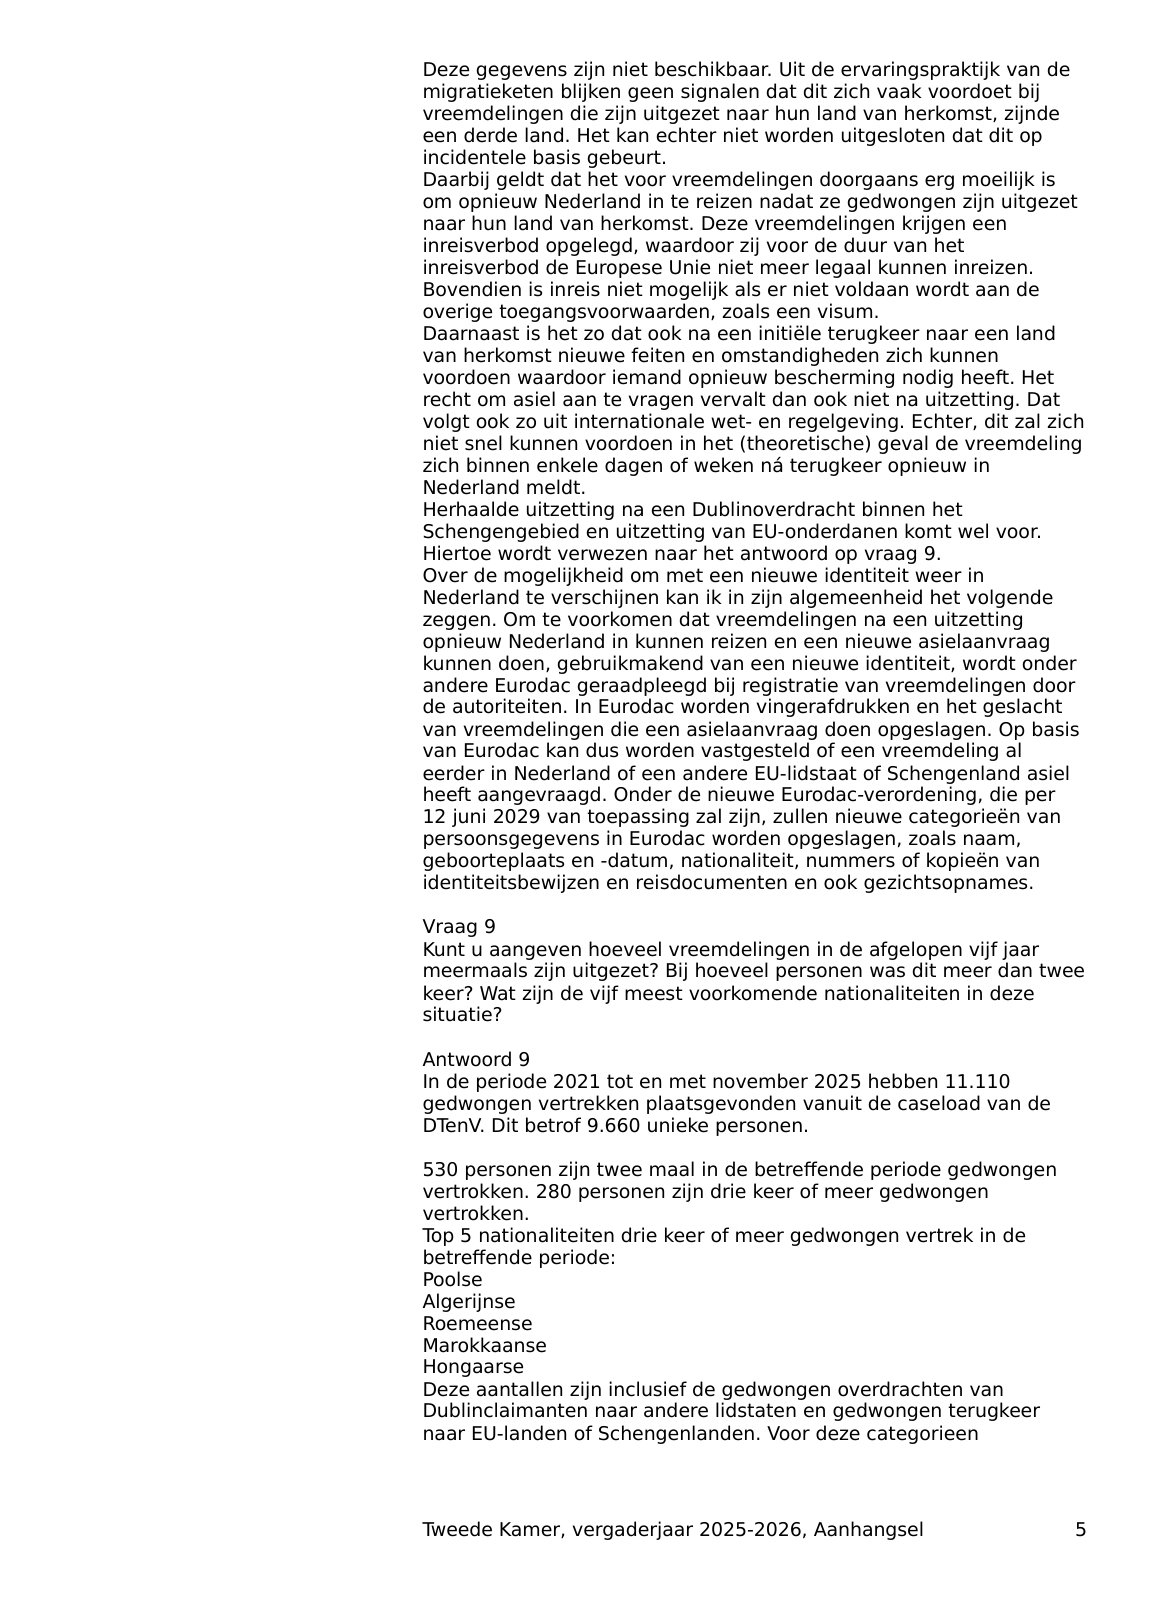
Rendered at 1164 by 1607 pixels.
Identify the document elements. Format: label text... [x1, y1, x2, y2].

text Poolse [422, 1268, 1087, 1291]
text Algerijnse [422, 1291, 1087, 1312]
text Deze aantallen zijn inclusief de gedwongen overdrachten van Dublinclaimanten naar andere lidstaten en gedwongen terugkeer naar EU-landen of Schengenlanden. Voor deze categorieen [422, 1378, 1087, 1444]
text In de periode 2021 tot en met november 2025 hebben 11.110 gedwongen vertrekken plaatsgevonden vanuit de caseload van de DTenV. Dit betrof 9.660 unieke personen. [422, 1071, 1087, 1136]
text Over de mogelijkheid om met een nieuwe identiteit weer in Nederland te verschijnen kan ik in zijn algemeenheid het volgende zeggen. Om te voorkomen dat vreemdelingen na een uitzetting opnieuw Nederland in kunnen reizen en een nieuwe asielaanvraag kunnen doen, gebruikmakend van een nieuwe identiteit, wordt onder andere Eurodac geraadpleegd bij registratie van vreemdelingen door de autoriteiten. In Eurodac worden vingerafdrukken en het geslacht van vreemdelingen die een asielaanvraag doen opgeslagen. Op basis van Eurodac kan dus worden vastgesteld of een vreemdeling al eerder in Nederland of een andere EU-lidstaat of Schengenland asiel heeft aangevraagd. Onder de nieuwe Eurodac-verordening, die per 12 juni 2029 van toepassing zal zijn, zullen nieuwe categorieën van persoonsgegevens in Eurodac worden opgeslagen, zoals naam, geboorteplaats en -datum, nationaliteit, nummers of kopieën van identiteitsbewijzen en reisdocumenten en ook gezichtsopnames. [422, 564, 1087, 894]
text Marokkaanse [422, 1334, 1087, 1356]
text Roemeense [422, 1312, 1087, 1334]
text 530 personen zijn twee maal in de betreffende periode gedwongen vertrokken. 280 personen zijn drie keer of meer gedwongen vertrokken. [422, 1159, 1087, 1224]
text Hongaarse [422, 1356, 1087, 1378]
text Daarnaast is het zo dat ook na een initiële terugkeer naar een land van herkomst nieuwe feiten en omstandigheden zich kunnen voordoen waardoor iemand opnieuw bescherming nodig heeft. Het recht om asiel aan te vragen vervalt dan ook niet na uitzetting. Dat volgt ook zo uit internationale wet- en regelgeving. Echter, dit zal zich niet snel kunnen voordoen in het (theoretische) geval de vreemdeling zich binnen enkele dagen of weken ná terugkeer opnieuw in Nederland meldt. [422, 323, 1087, 499]
text Deze gegevens zijn niet beschikbaar. Uit de ervaringspraktijk van de migratieketen blijken geen signalen dat dit zich vaak voordoet bij vreemdelingen die zijn uitgezet naar hun land van herkomst, zijnde een derde land. Het kan echter niet worden uitgesloten dat dit op incidentele basis gebeurt. [422, 59, 1087, 169]
text Antwoord 9 [422, 1048, 1087, 1071]
text Herhaalde uitzetting na een Dublinoverdracht binnen het Schengengebied en uitzetting van EU-onderdanen komt wel voor. Hiertoe wordt verwezen naar het antwoord op vraag 9. [422, 499, 1087, 564]
text Vraag 9 [422, 916, 1087, 938]
text Top 5 nationaliteiten drie keer of meer gedwongen vertrek in de betreffende periode: [422, 1224, 1087, 1268]
text Kunt u aangeven hoeveel vreemdelingen in de afgelopen vijf jaar meermaals zijn uitgezet? Bij hoeveel personen was dit meer dan twee keer? Wat zijn de vijf meest voorkomende nationaliteiten in deze situatie? [422, 938, 1087, 1026]
text Daarbij geldt dat het voor vreemdelingen doorgaans erg moeilijk is om opnieuw Nederland in te reizen nadat ze gedwongen zijn uitgezet naar hun land van herkomst. Deze vreemdelingen krijgen een inreisverbod opgelegd, waardoor zij voor de duur van het inreisverbod de Europese Unie niet meer legaal kunnen inreizen. Bovendien is inreis niet mogelijk als er niet voldaan wordt aan de overige toegangsvoorwaarden, zoals een visum. [422, 169, 1087, 323]
